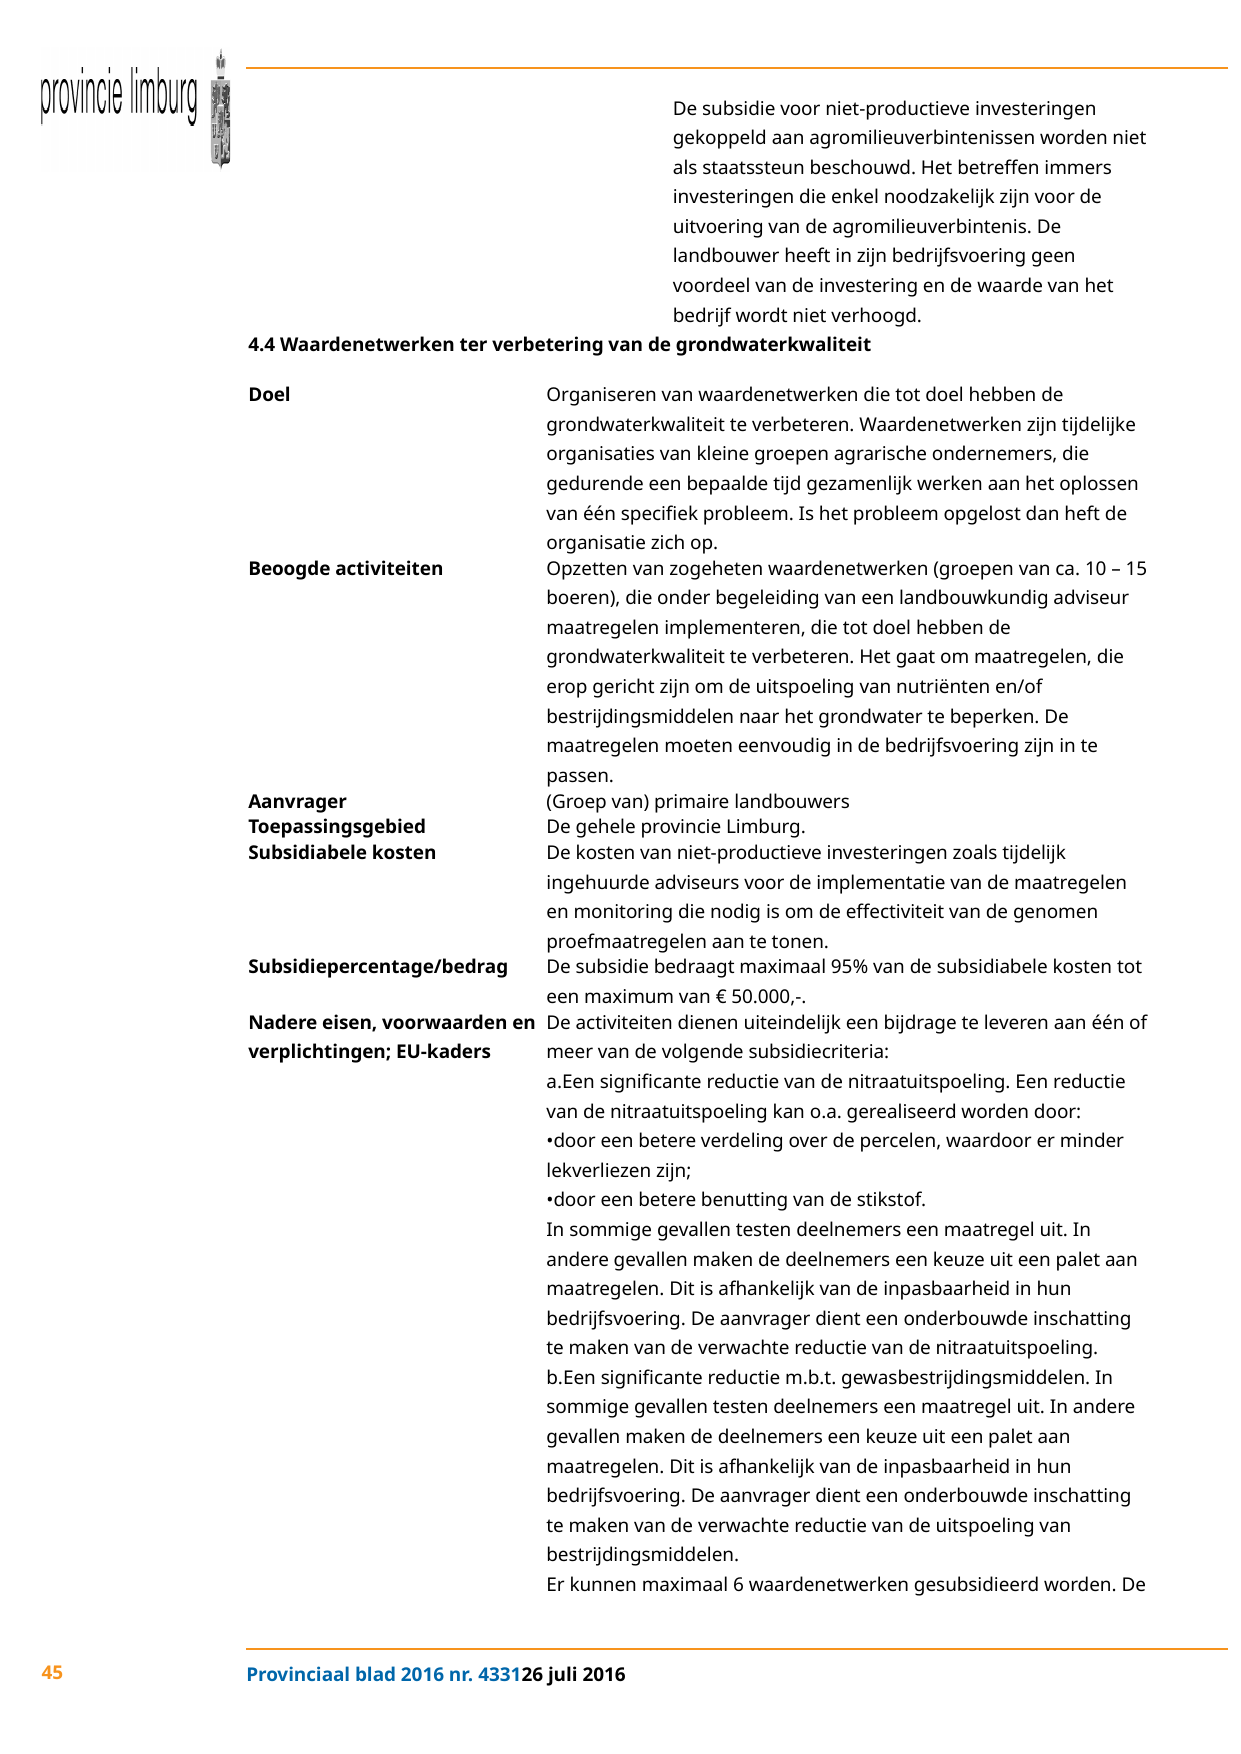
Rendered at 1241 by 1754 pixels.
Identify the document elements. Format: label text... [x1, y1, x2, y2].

table_cell Nadere eisen, voorwaarden en verplichtingen; EU-kaders [248, 1009, 546, 1597]
table_cell De subsidie voor niet-productieve investeringen gekoppeld aan agromilieuverbintenissen worden niet als staatssteun beschouwd. Het betreffen immers investeringen die enkel noodzakelijk zijn voor de uitvoering van de agromilieuverbintenis. De landbouwer heeft in zijn bedrijfsvoering geen voordeel van de investering en de waarde van het bedrijf wordt niet verhoogd. [673, 95, 1152, 328]
table_cell Aanvrager [248, 788, 546, 813]
table_cell Subsidiabele kosten [248, 839, 546, 954]
table_header Organiseren van waardenetwerken die tot doel hebben de grondwaterkwaliteit te verbeteren. Waardenetwerken zijn tijdelijke organisaties van kleine groepen agrarische ondernemers, die gedurende een bepaalde tijd gezamenlijk werken aan het oplossen van één specifiek probleem. Is het probleem opgelost dan heft de organisatie zich op. [546, 381, 1152, 555]
table_cell De activiteiten dienen uiteindelijk een bijdrage te leveren aan één of meer van de volgende subsidiecriteria: a.Een significante reductie van de nitraatuitspoeling. Een reductie van de nitraatuitspoeling kan o.a. gerealiseerd worden door: •door een betere verdeling over de percelen, waardoor er minder lekverliezen zijn; •door een betere benutting van de stikstof. In sommige gevallen testen deelnemers een maatregel uit. In andere gevallen maken de deelnemers een keuze uit een palet aan maatregelen. Dit is afhankelijk van de inpasbaarheid in hun bedrijfsvoering. De aanvrager dient een onderbouwde inschatting te maken van de verwachte reductie van de nitraatuitspoeling. b.Een significante reductie m.b.t. gewasbestrijdingsmiddelen. In sommige gevallen testen deelnemers een maatregel uit. In andere gevallen maken de deelnemers een keuze uit een palet aan maatregelen. Dit is afhankelijk van de inpasbaarheid in hun bedrijfsvoering. De aanvrager dient een onderbouwde inschatting te maken van de verwachte reductie van de uitspoeling van bestrijdingsmiddelen. Er kunnen maximaal 6 waardenetwerken gesubsidieerd worden. De [546, 1009, 1152, 1597]
picture [41, 47, 231, 172]
table_cell (Groep van) primaire landbouwers [546, 788, 1152, 813]
table_cell Beoogde activiteiten [248, 555, 546, 788]
table_cell Toepassingsgebied [248, 814, 546, 839]
table_cell Subsidiepercentage/bedrag [248, 954, 546, 1009]
table_cell De gehele provincie Limburg. [546, 814, 1152, 839]
text 4.4 Waardenetwerken ter verbetering van de grondwaterkwaliteit [248, 331, 1152, 357]
table_cell [248, 95, 673, 328]
table_cell De subsidie bedraagt maximaal 95% van de subsidiabele kosten tot een maximum van € 50.000,-. [546, 954, 1152, 1009]
table_cell Opzetten van zogeheten waardenetwerken (groepen van ca. 10 – 15 boeren), die onder begeleiding van een landbouwkundig adviseur maatregelen implementeren, die tot doel hebben de grondwaterkwaliteit te verbeteren. Het gaat om maatregelen, die erop gericht zijn om de uitspoeling van nutriënten en/of bestrijdingsmiddelen naar het grondwater te beperken. De maatregelen moeten eenvoudig in de bedrijfsvoering zijn in te passen. [546, 555, 1152, 788]
table_header Doel [248, 381, 546, 555]
table_cell De kosten van niet-productieve investeringen zoals tijdelijk ingehuurde adviseurs voor de implementatie van de maatregelen en monitoring die nodig is om de effectiviteit van de genomen proefmaatregelen aan te tonen. [546, 839, 1152, 954]
